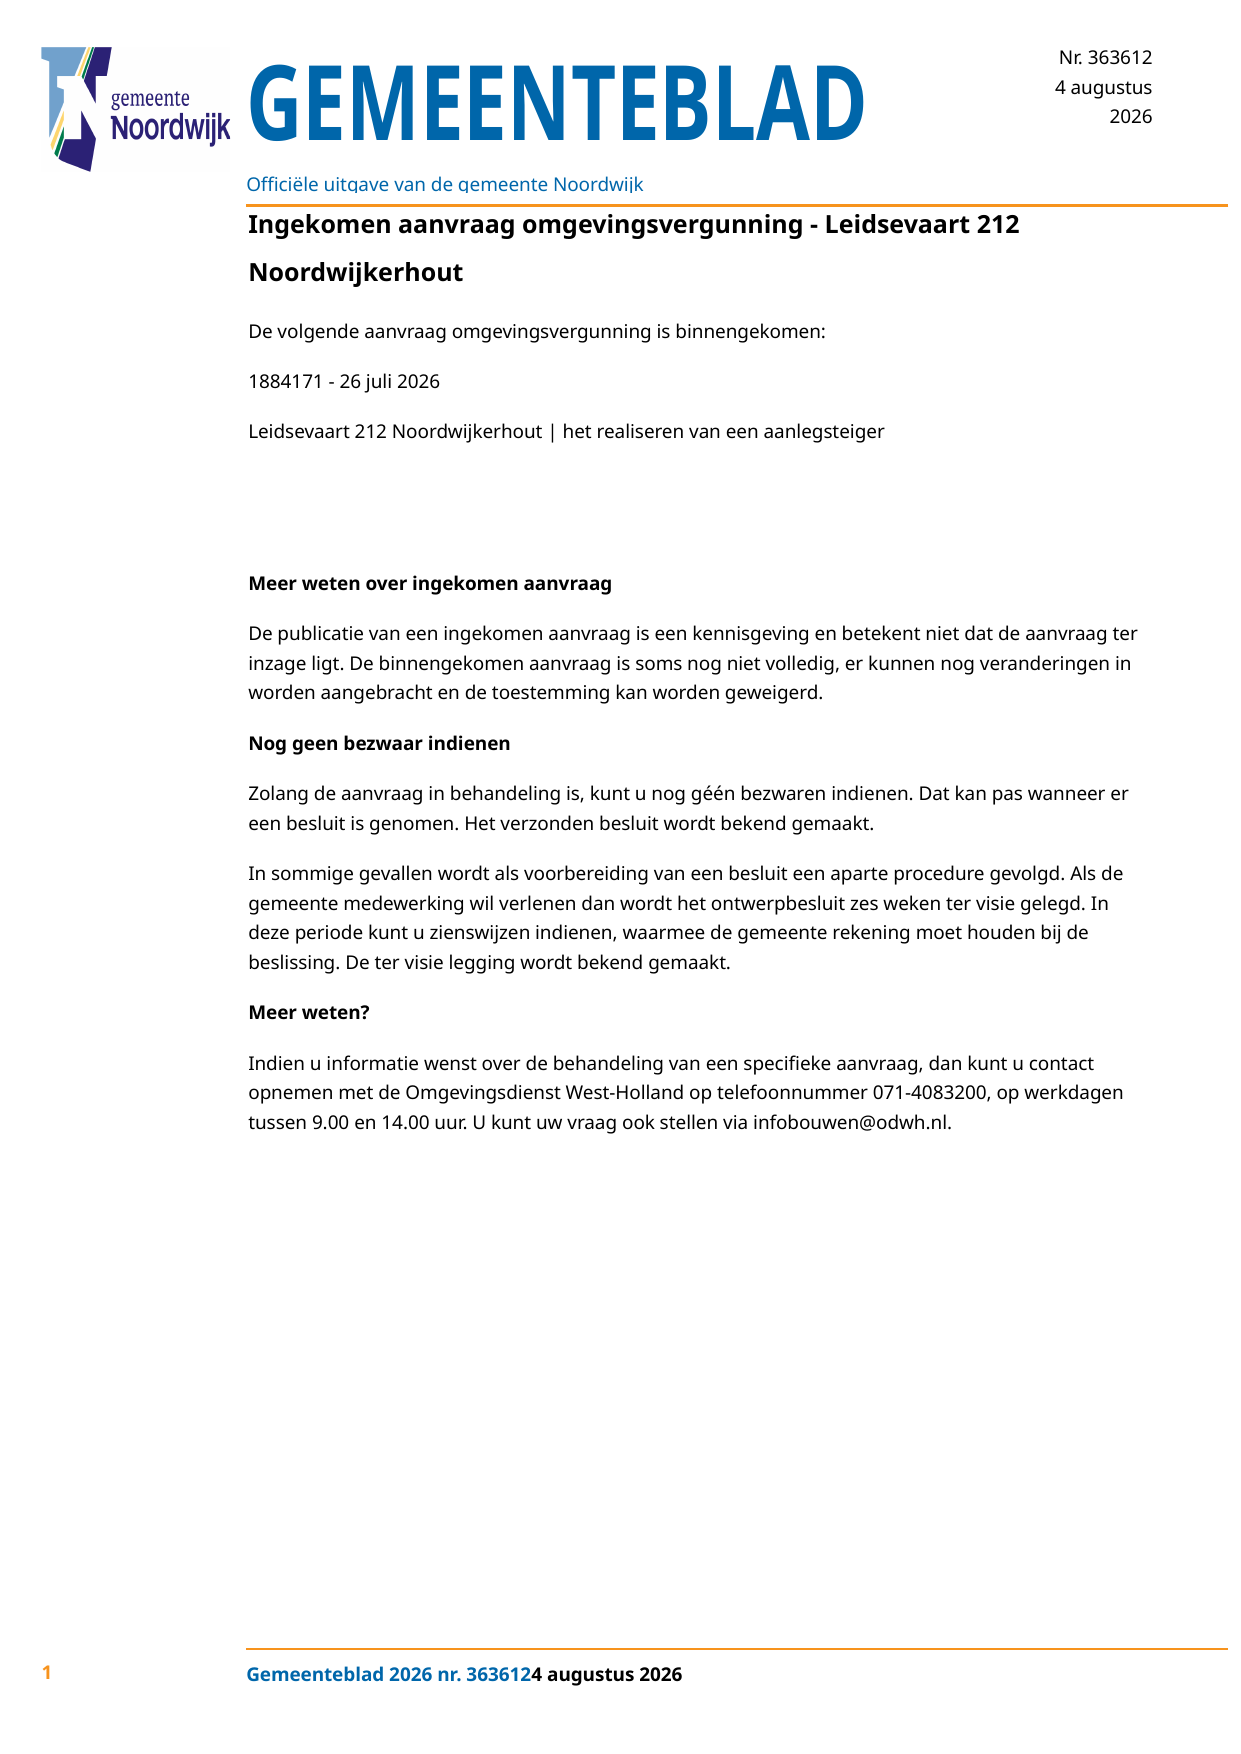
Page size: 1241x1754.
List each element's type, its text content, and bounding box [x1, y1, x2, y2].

text De volgende aanvraag omgevingsvergunning is binnengekomen: [248, 318, 1152, 344]
text 1884171 - 26 juli 2026 [248, 368, 1152, 394]
text Nog geen bezwaar indienen [248, 730, 1152, 756]
text Meer weten over ingekomen aanvraag [248, 570, 1152, 596]
picture [41, 47, 231, 172]
text Zolang de aanvraag in behandeling is, kunt u nog géén bezwaren indienen. Dat kan pas wanneer er een besluit is genomen. Het verzonden besluit wordt bekend gemaakt. [248, 780, 1152, 836]
text Leidsevaart 212 Noordwijkerhout | het realiseren van een aanlegsteiger [248, 419, 1152, 444]
text Ingekomen aanvraag omgevingsvergunning - Leidsevaart 212 Noordwijkerhout [248, 207, 1152, 288]
text De publicatie van een ingekomen aanvraag is een kennisgeving en betekent niet dat de aanvraag ter inzage ligt. De binnengekomen aanvraag is soms nog niet volledig, er kunnen nog veranderingen in worden aangebracht en de toestemming kan worden geweigerd. [248, 620, 1152, 705]
text Indien u informatie wenst over de behandeling van een specifieke aanvraag, dan kunt u contact opnemen met de Omgevingsdienst West-Holland op telefoonnummer 071-4083200, op werkdagen tussen 9.00 en 14.00 uur. U kunt uw vraag ook stellen via infobouwen@odwh.nl. [248, 1050, 1152, 1135]
text In sommige gevallen wordt als voorbereiding van een besluit een aparte procedure gevolgd. Als de gemeente medewerking wil verlenen dan wordt het ontwerpbesluit zes weken ter visie gelegd. In deze periode kunt u zienswijzen indienen, waarmee de gemeente rekening moet houden bij de beslissing. De ter visie legging wordt bekend gemaakt. [248, 860, 1152, 975]
text Meer weten? [248, 999, 1152, 1025]
